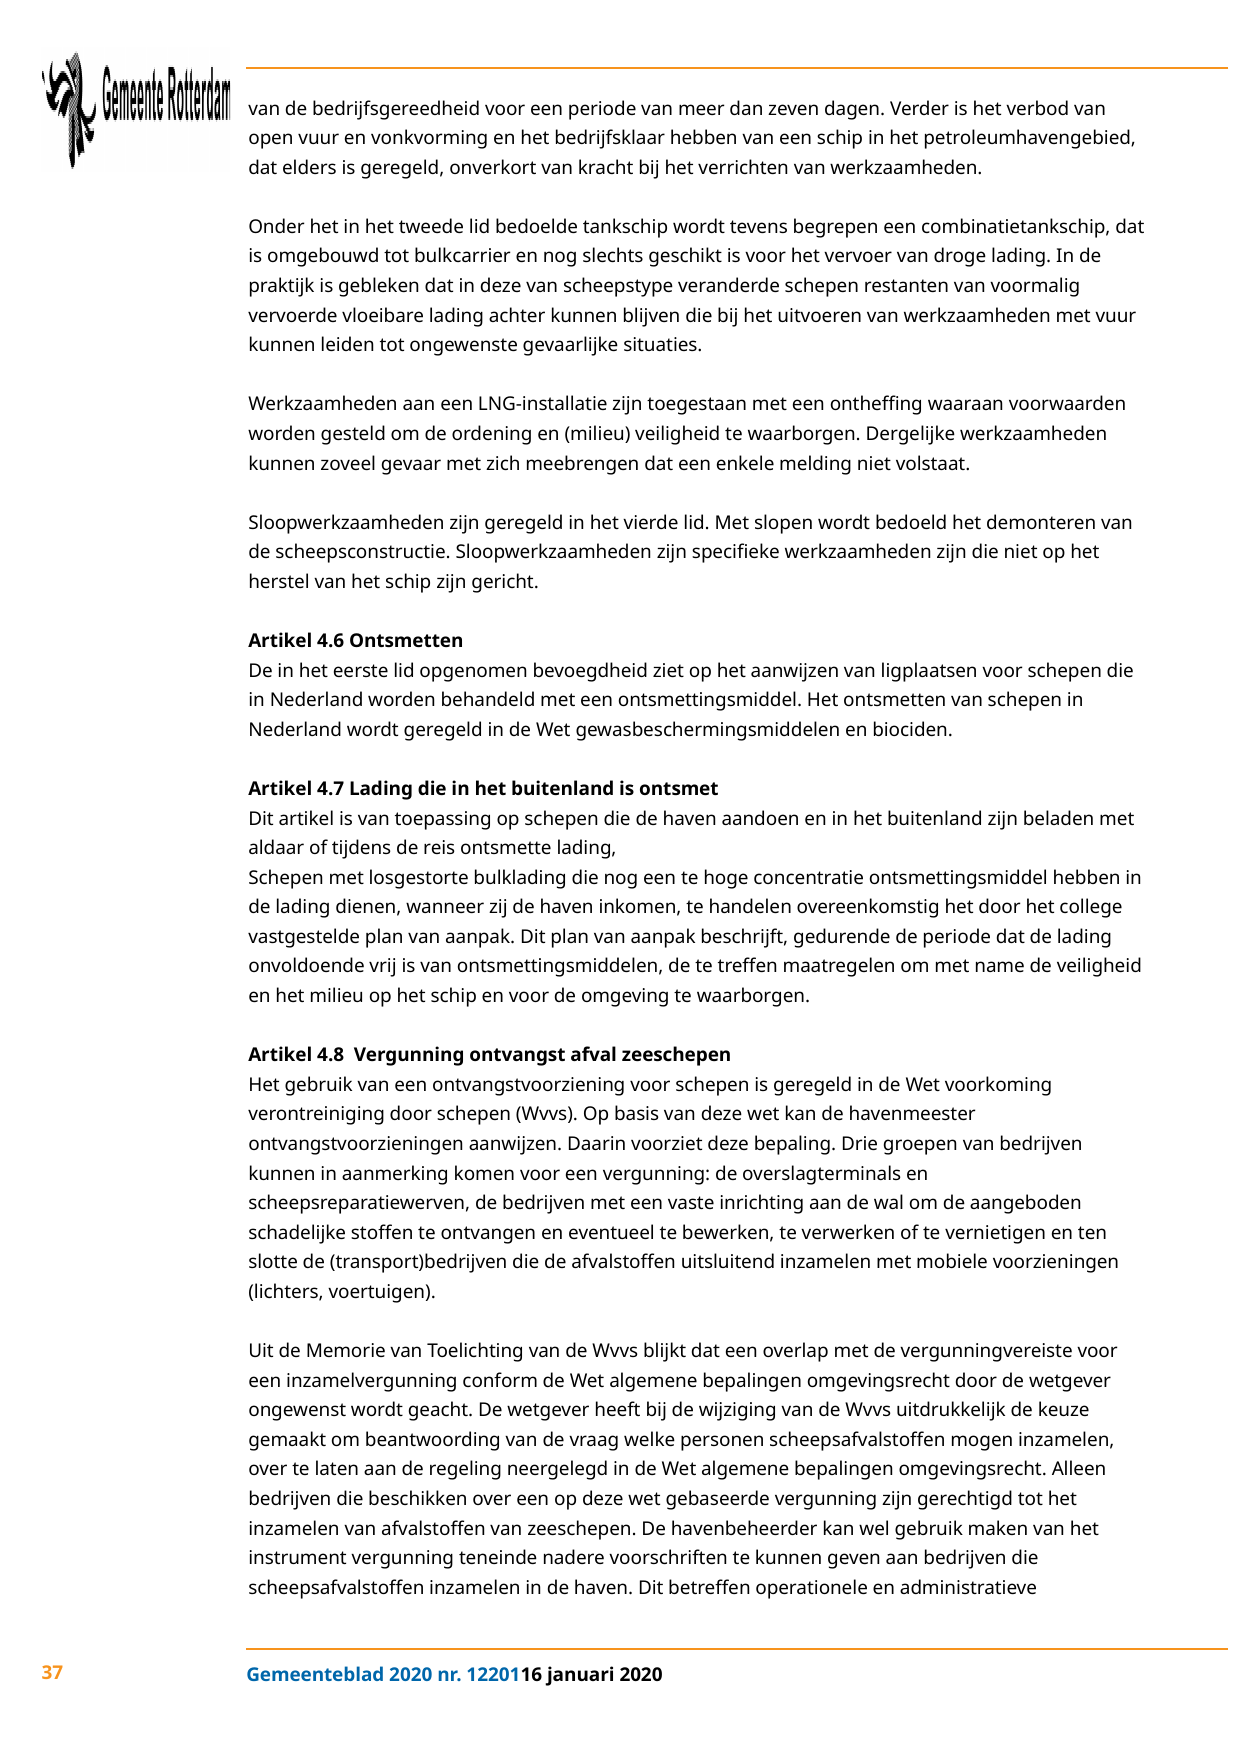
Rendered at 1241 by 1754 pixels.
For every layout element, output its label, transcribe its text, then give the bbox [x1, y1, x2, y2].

text Onder het in het tweede lid bedoelde tankschip wordt tevens begrepen een combinatietankschip, dat is omgebouwd tot bulkcarrier en nog slechts geschikt is voor het vervoer van droge lading. In de praktijk is gebleken dat in deze van scheepstype veranderde schepen restanten van voormalig vervoerde vloeibare lading achter kunnen blijven die bij het uitvoeren van werkzaamheden met vuur kunnen leiden tot ongewenste gevaarlijke situaties. [248, 213, 1152, 357]
text Artikel 4.6 Ontsmetten [248, 627, 1152, 653]
text Artikel 4.7 Lading die in het buitenland is ontsmet [248, 775, 1152, 801]
text Het gebruik van een ontvangstvoorziening voor schepen is geregeld in de Wet voorkoming verontreiniging door schepen (Wvvs). Op basis van deze wet kan de havenmeester ontvangstvoorzieningen aanwijzen. Daarin voorziet deze bepaling. Drie groepen van bedrijven kunnen in aanmerking komen voor een vergunning: de overslagterminals en scheepsreparatiewerven, de bedrijven met een vaste inrichting aan de wal om de aangeboden schadelijke stoffen te ontvangen en eventueel te bewerken, te verwerken of te vernietigen en ten slotte de (transport)bedrijven die de afvalstoffen uitsluitend inzamelen met mobiele voorzieningen (lichters, voertuigen). [248, 1071, 1152, 1304]
picture [41, 47, 231, 172]
text Sloopwerkzaamheden zijn geregeld in het vierde lid. Met slopen wordt bedoeld het demonteren van de scheepsconstructie. Sloopwerkzaamheden zijn specifieke werkzaamheden zijn die niet op het herstel van het schip zijn gericht. [248, 509, 1152, 594]
text Schepen met losgestorte bulklading die nog een te hoge concentratie ontsmettingsmiddel hebben in de lading dienen, wanneer zij de haven inkomen, te handelen overeenkomstig het door het college vastgestelde plan van aanpak. Dit plan van aanpak beschrijft, gedurende de periode dat de lading onvoldoende vrij is van ontsmettingsmiddelen, de te treffen maatregelen om met name de veiligheid en het milieu op het schip en voor de omgeving te waarborgen. [248, 864, 1152, 1008]
text De in het eerste lid opgenomen bevoegdheid ziet op het aanwijzen van ligplaatsen voor schepen die in Nederland worden behandeld met een ontsmettingsmiddel. Het ontsmetten van schepen in Nederland wordt geregeld in de Wet gewasbeschermingsmiddelen en biociden. [248, 657, 1152, 742]
text Werkzaamheden aan een LNG-installatie zijn toegestaan met een ontheffing waaraan voorwaarden worden gesteld om de ordening en (milieu) veiligheid te waarborgen. Dergelijke werkzaamheden kunnen zoveel gevaar met zich meebrengen dat een enkele melding niet volstaat. [248, 391, 1152, 476]
text Dit artikel is van toepassing op schepen die de haven aandoen en in het buitenland zijn beladen met aldaar of tijdens de reis ontsmette lading, [248, 805, 1152, 860]
text Artikel 4.8 Vergunning ontvangst afval zeeschepen [248, 1041, 1152, 1067]
text van de bedrijfsgereedheid voor een periode van meer dan zeven dagen. Verder is het verbod van open vuur en vonkvorming en het bedrijfsklaar hebben van een schip in het petroleumhavengebied, dat elders is geregeld, onverkort van kracht bij het verrichten van werkzaamheden. [248, 95, 1152, 180]
text Uit de Memorie van Toelichting van de Wvvs blijkt dat een overlap met de vergunningvereiste voor een inzamelvergunning conform de Wet algemene bepalingen omgevingsrecht door de wetgever ongewenst wordt geacht. De wetgever heeft bij de wijziging van de Wvvs uitdrukkelijk de keuze gemaakt om beantwoording van de vraag welke personen scheepsafvalstoffen mogen inzamelen, over te laten aan de regeling neergelegd in de Wet algemene bepalingen omgevingsrecht. Alleen bedrijven die beschikken over een op deze wet gebaseerde vergunning zijn gerechtigd tot het inzamelen van afvalstoffen van zeeschepen. De havenbeheerder kan wel gebruik maken van het instrument vergunning teneinde nadere voorschriften te kunnen geven aan bedrijven die scheepsafvalstoffen inzamelen in de haven. Dit betreffen operationele en administratieve [248, 1337, 1152, 1600]
